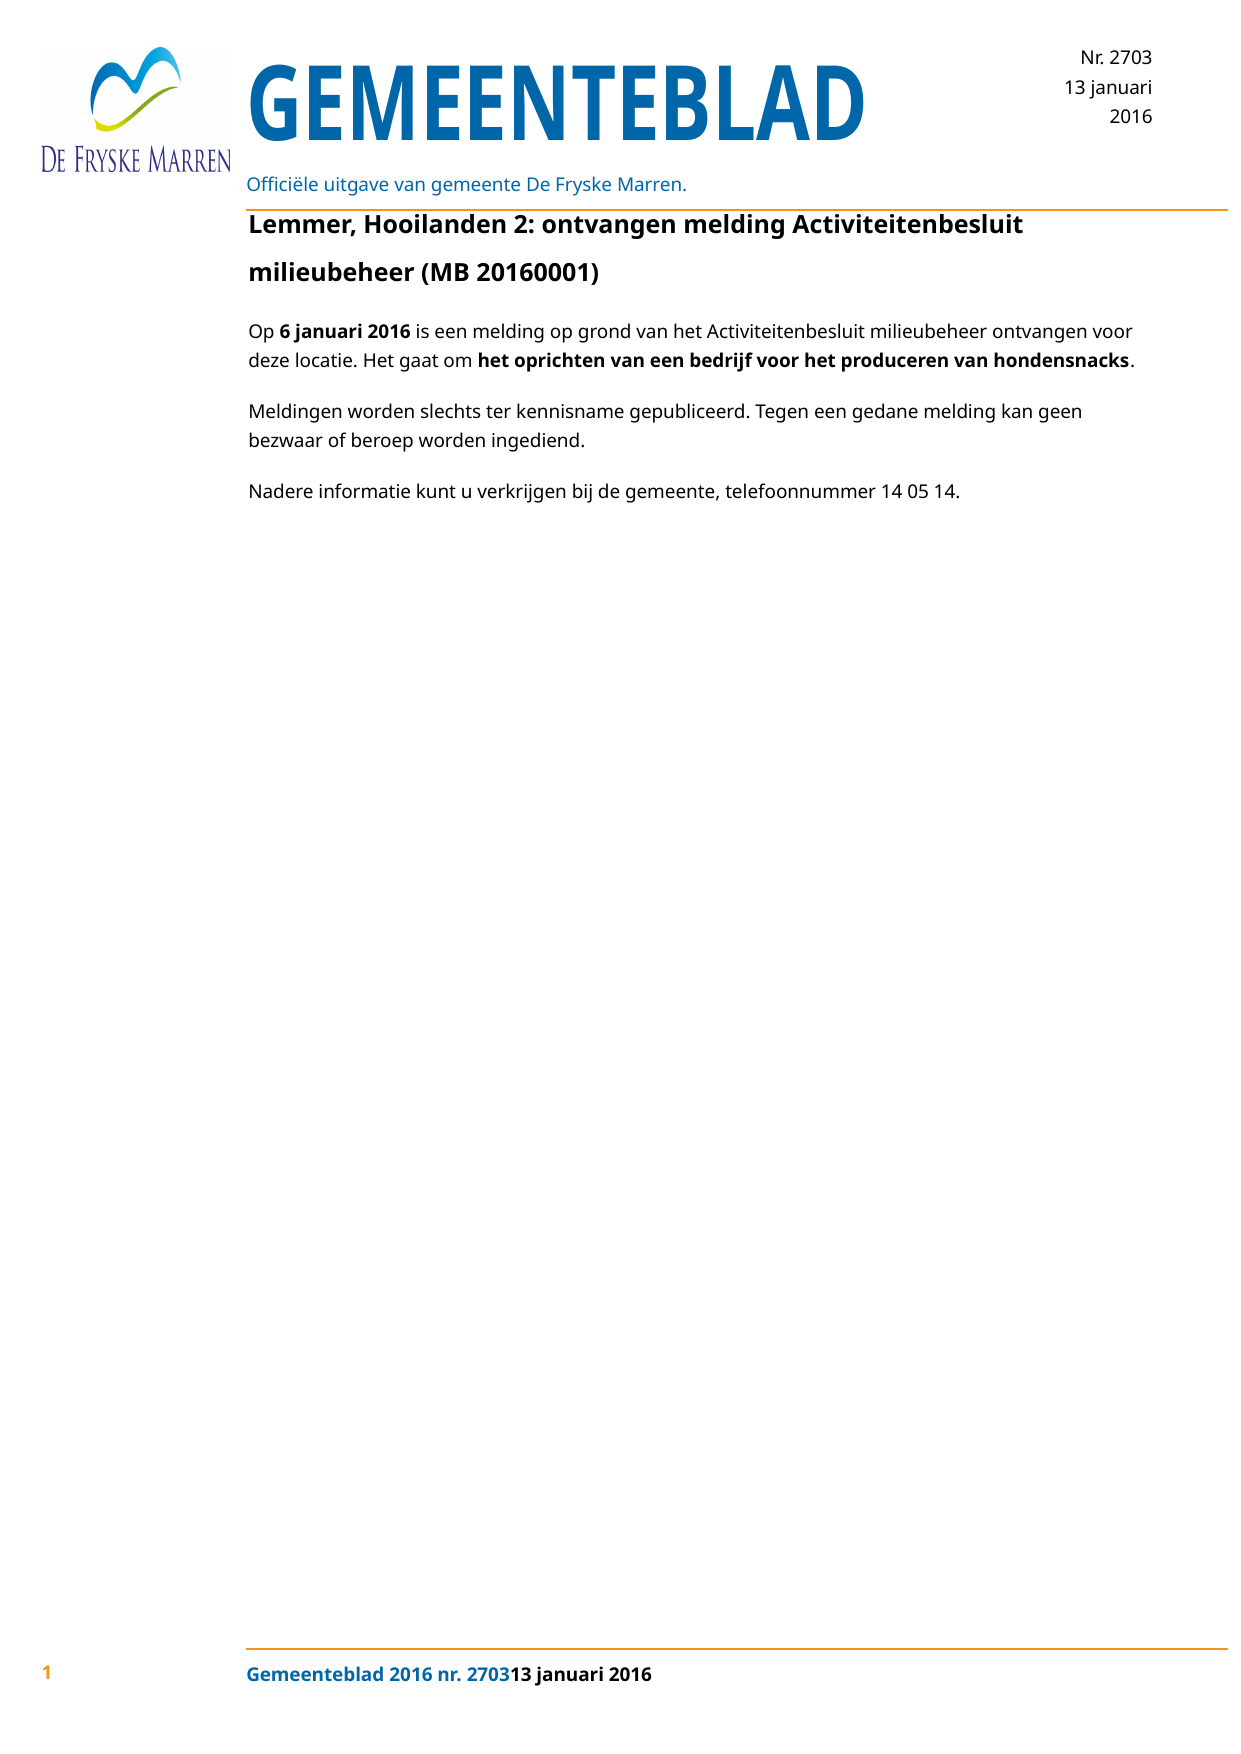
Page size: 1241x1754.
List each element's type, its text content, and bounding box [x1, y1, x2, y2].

text Op 6 januari 2016 is een melding op grond van het Activiteitenbesluit milieubeheer ontvangen voor deze locatie. Het gaat om het oprichten van een bedrijf voor het produceren van hondensnacks. [248, 318, 1152, 373]
text Nadere informatie kunt u verkrijgen bij de gemeente, telefoonnummer 14 05 14. [248, 478, 1152, 504]
text Meldingen worden slechts ter kennisname gepubliceerd. Tegen een gedane melding kan geen bezwaar of beroep worden ingediend. [248, 398, 1152, 453]
picture [41, 47, 231, 172]
text Lemmer, Hooilanden 2: ontvangen melding Activiteitenbesluit milieubeheer (MB 20160001) [248, 211, 1152, 288]
